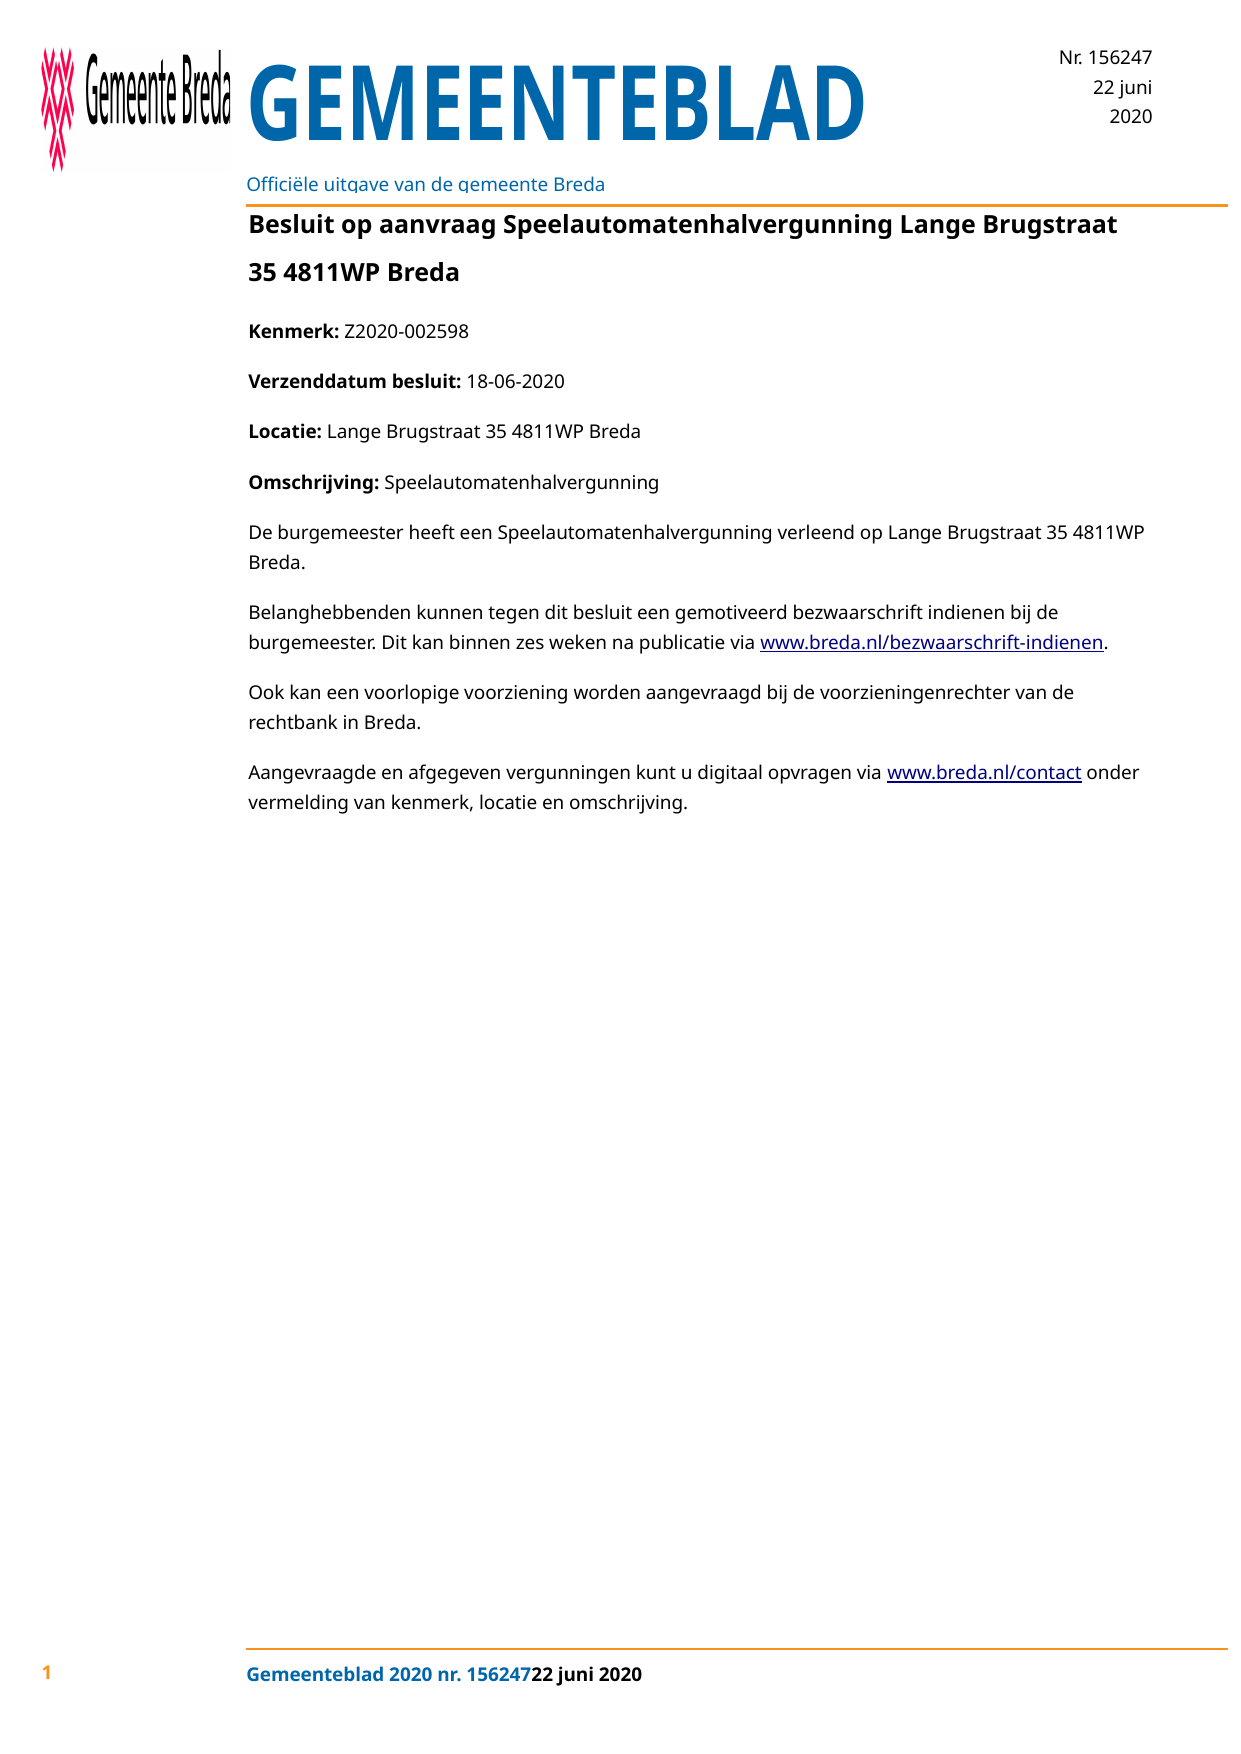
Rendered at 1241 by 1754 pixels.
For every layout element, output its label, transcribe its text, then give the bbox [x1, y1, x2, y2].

text Omschrijving: Speelautomatenhalvergunning [248, 469, 1152, 495]
picture [41, 47, 231, 172]
text Ook kan een voorlopige voorziening worden aangevraagd bij de voorzieningenrechter van de rechtbank in Breda. [248, 679, 1152, 735]
text Besluit op aanvraag Speelautomatenhalvergunning Lange Brugstraat 35 4811WP Breda [248, 207, 1152, 288]
text Locatie: Lange Brugstraat 35 4811WP Breda [248, 419, 1152, 444]
text Verzenddatum besluit: 18-06-2020 [248, 368, 1152, 394]
text Belanghebbenden kunnen tegen dit besluit een gemotiveerd bezwaarschrift indienen bij de burgemeester. Dit kan binnen zes weken na publicatie via www.breda.nl/bezwaarschrift-indienen. [248, 599, 1152, 655]
text Aangevraagde en afgegeven vergunningen kunt u digitaal opvragen via www.breda.nl/contact onder vermelding van kenmerk, locatie en omschrijving. [248, 759, 1152, 815]
text Kenmerk: Z2020-002598 [248, 318, 1152, 344]
text De burgemeester heeft een Speelautomatenhalvergunning verleend op Lange Brugstraat 35 4811WP Breda. [248, 519, 1152, 575]
